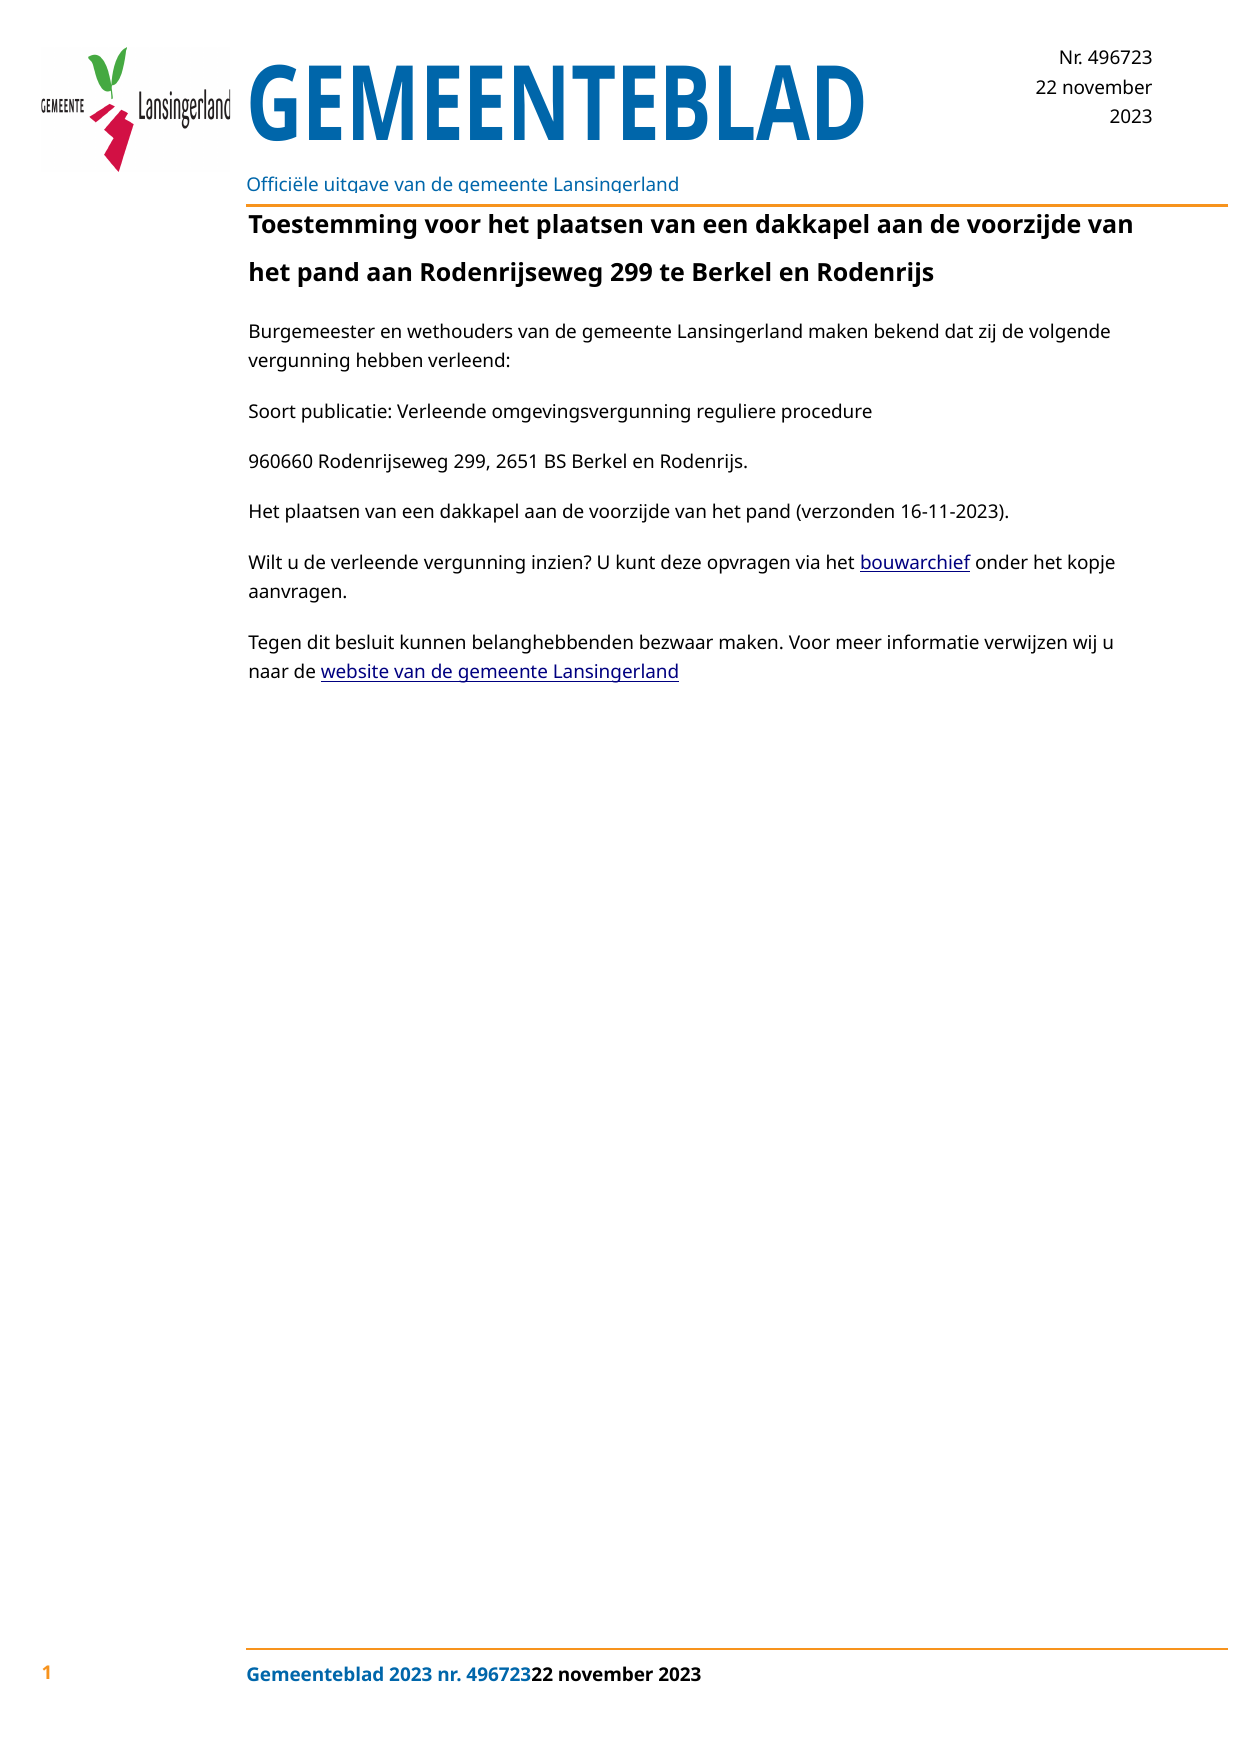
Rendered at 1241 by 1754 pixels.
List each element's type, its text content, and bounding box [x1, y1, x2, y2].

text Burgemeester en wethouders van de gemeente Lansingerland maken bekend dat zij de volgende vergunning hebben verleend: [248, 318, 1152, 373]
text Soort publicatie: Verleende omgevingsvergunning reguliere procedure [248, 398, 1152, 424]
text Toestemming voor het plaatsen van een dakkapel aan de voorzijde van het pand aan Rodenrijseweg 299 te Berkel en Rodenrijs [248, 207, 1152, 288]
text 960660 Rodenrijseweg 299, 2651 BS Berkel en Rodenrijs. [248, 448, 1152, 474]
text Wilt u de verleende vergunning inzien? U kunt deze opvragen via het bouwarchief onder het kopje aanvragen. [248, 549, 1152, 604]
text Tegen dit besluit kunnen belanghebbenden bezwaar maken. Voor meer informatie verwijzen wij u naar de website van de gemeente Lansingerland [248, 629, 1152, 684]
picture [41, 47, 231, 172]
text Het plaatsen van een dakkapel aan de voorzijde van het pand (verzonden 16-11-2023). [248, 499, 1152, 524]
